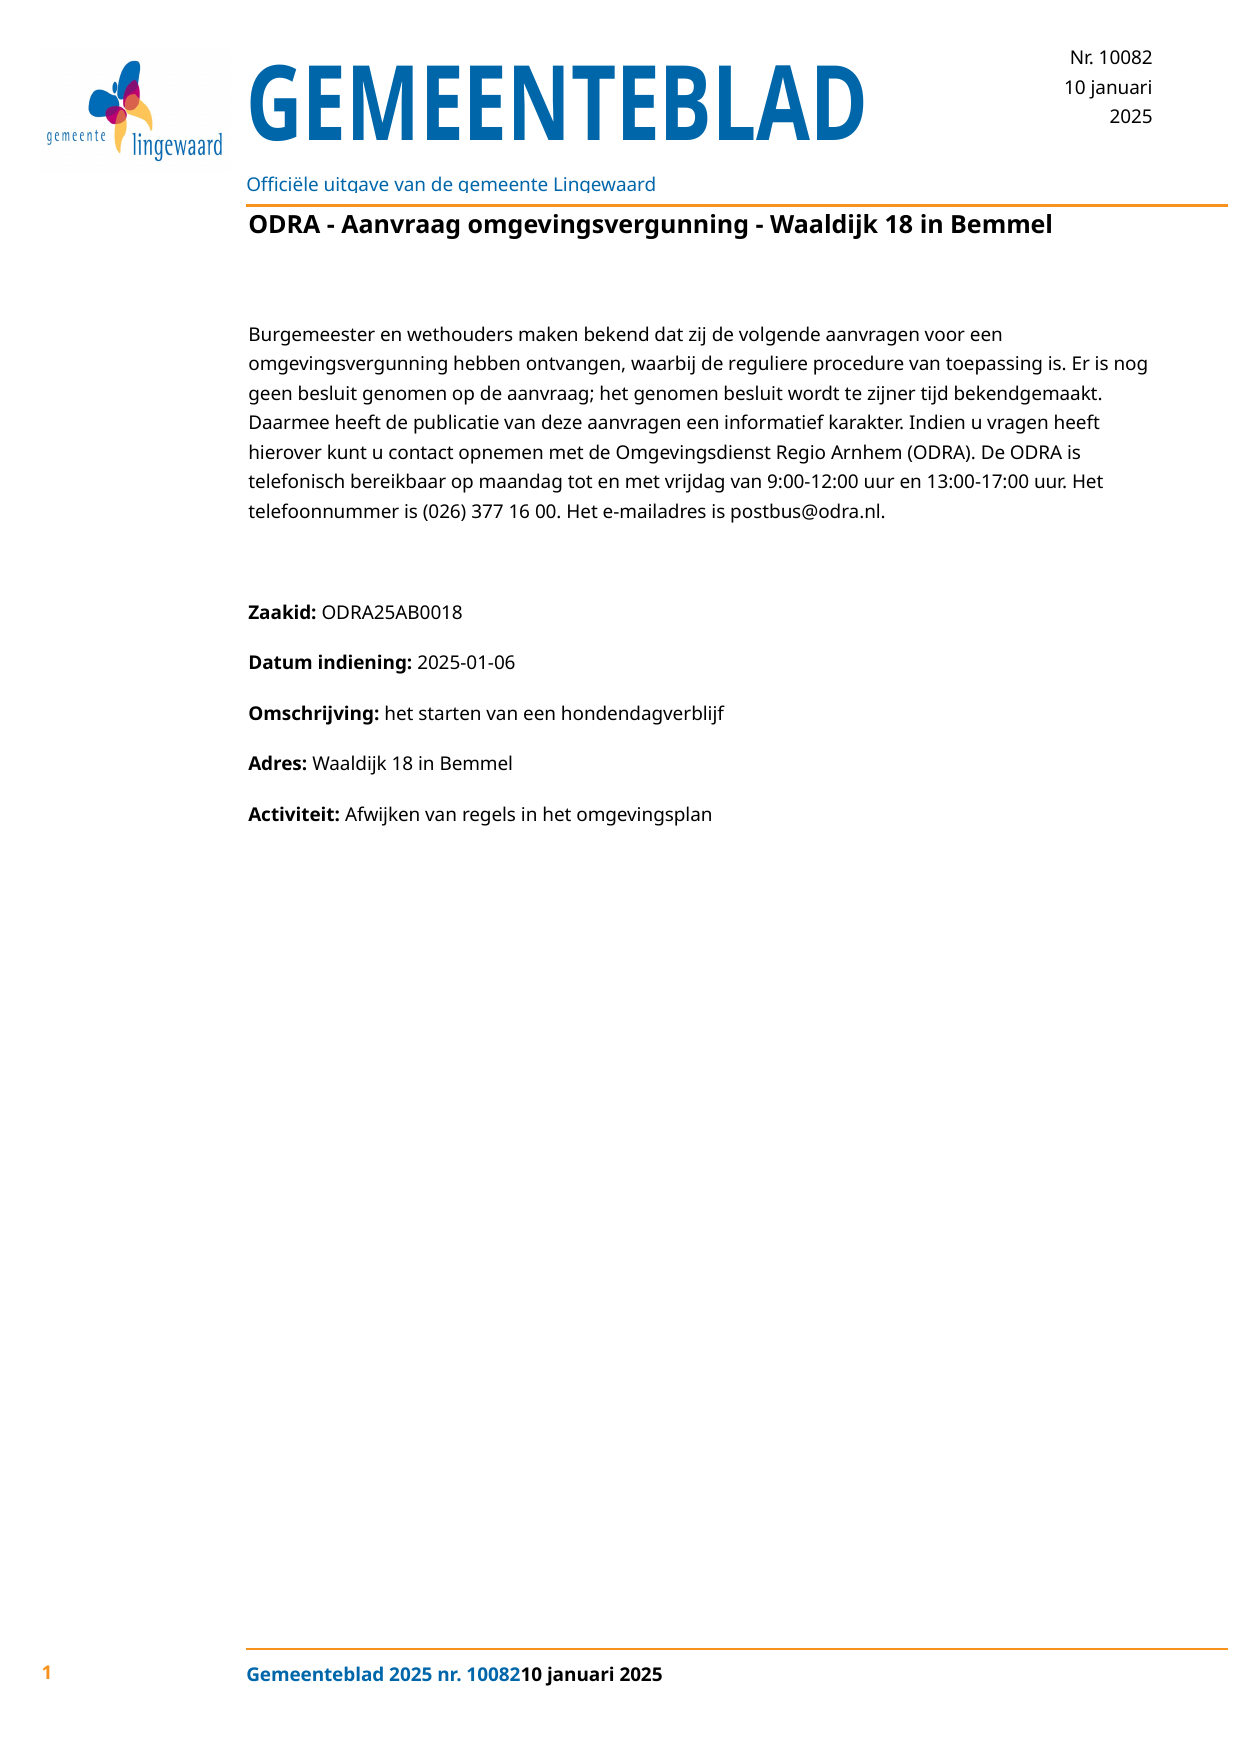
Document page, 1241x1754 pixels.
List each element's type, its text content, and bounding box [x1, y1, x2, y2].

text Datum indiening: 2025-01-06 [248, 649, 1152, 675]
text Activiteit: Afwijken van regels in het omgevingsplan [248, 801, 1152, 826]
text Omschrijving: het starten van een hondendagverblijf [248, 700, 1152, 726]
text Adres: Waaldijk 18 in Bemmel [248, 750, 1152, 776]
text ODRA - Aanvraag omgevingsvergunning - Waaldijk 18 in Bemmel [248, 207, 1152, 241]
text Burgemeester en wethouders maken bekend dat zij de volgende aanvragen voor een omgevingsvergunning hebben ontvangen, waarbij de reguliere procedure van toepassing is. Er is nog geen besluit genomen op de aanvraag; het genomen besluit wordt te zijner tijd bekendgemaakt. Daarmee heeft de publicatie van deze aanvragen een informatief karakter. Indien u vragen heeft hierover kunt u contact opnemen met de Omgevingsdienst Regio Arnhem (ODRA). De ODRA is telefonisch bereikbaar op maandag tot en met vrijdag van 9:00-12:00 uur en 13:00-17:00 uur. Het telefoonnummer is (026) 377 16 00. Het e-mailadres is postbus@odra.nl. [248, 321, 1152, 524]
picture [41, 47, 231, 172]
text Zaakid: ODRA25AB0018 [248, 599, 1152, 625]
